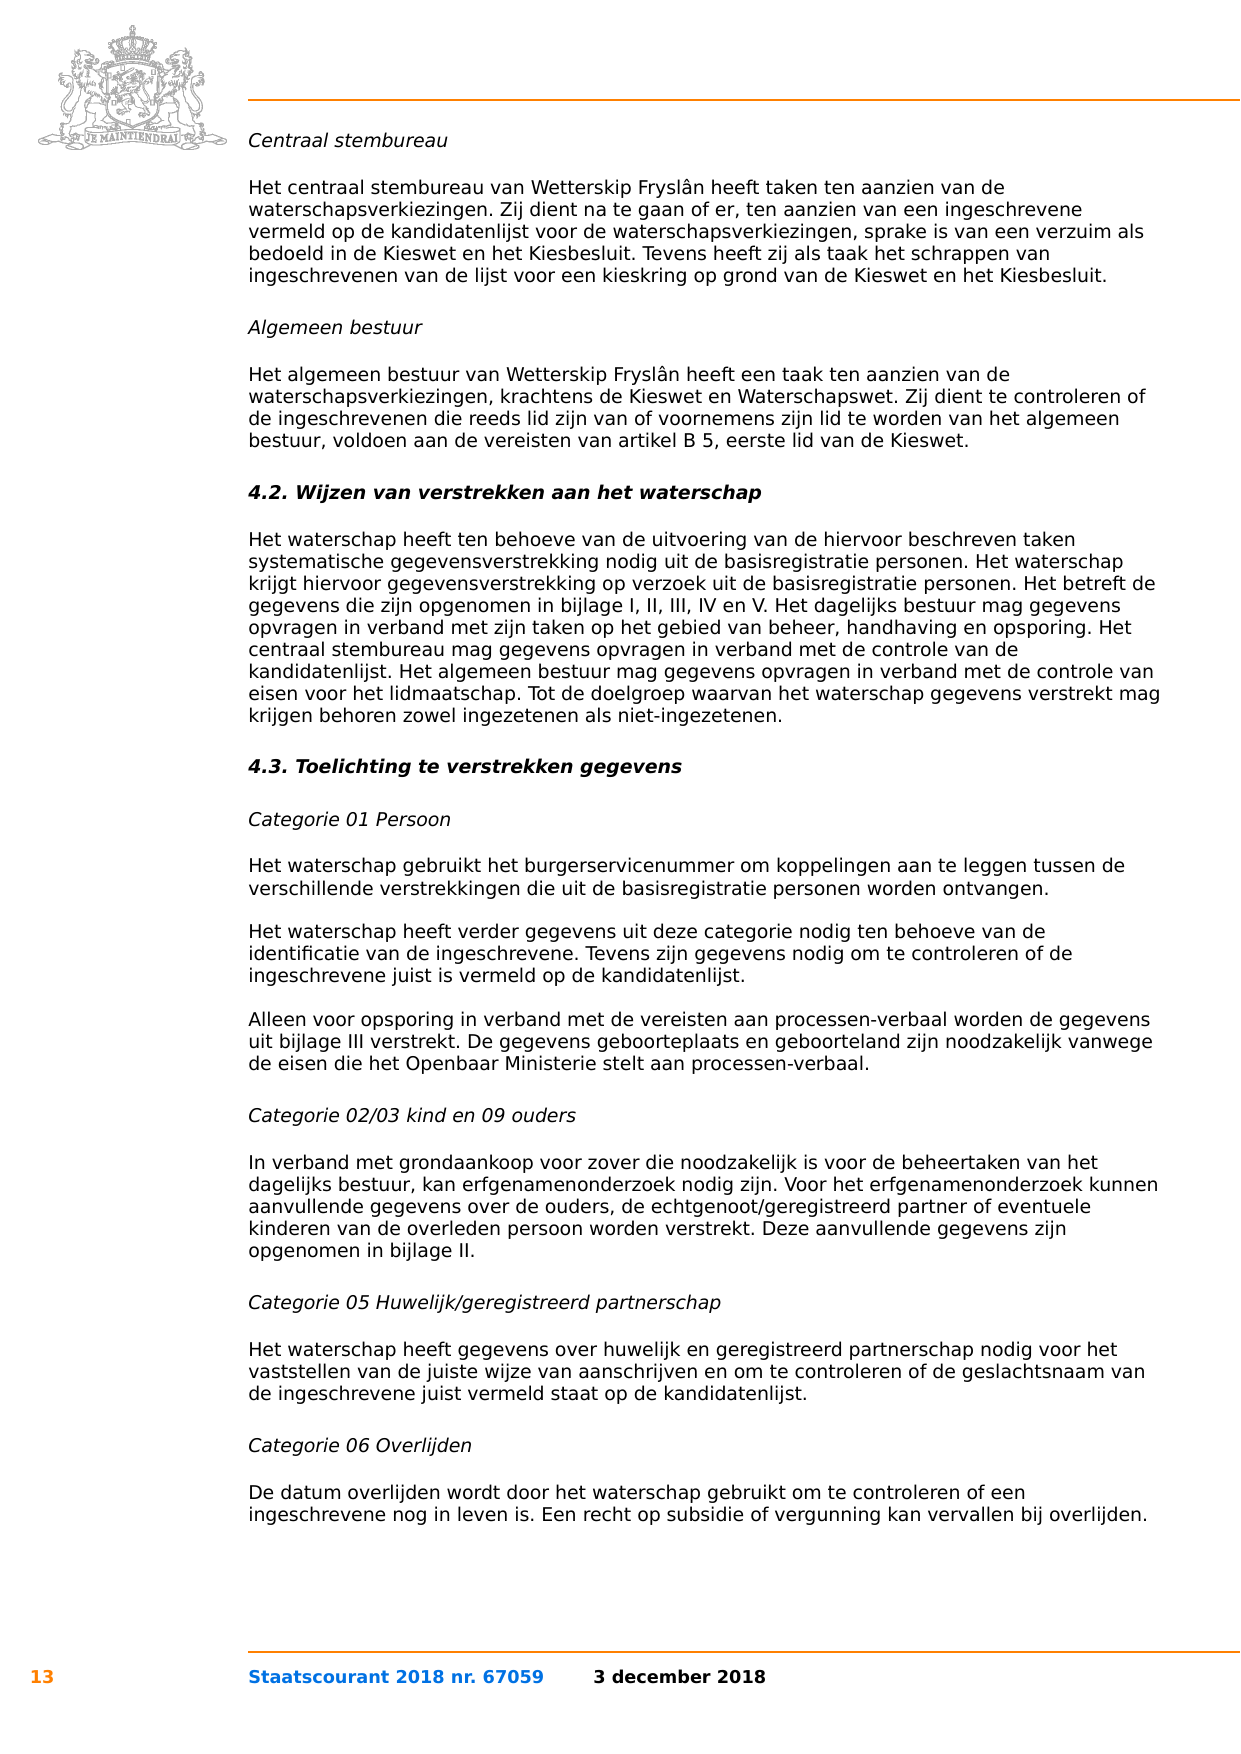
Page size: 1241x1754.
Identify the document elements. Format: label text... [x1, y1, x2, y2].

text Het waterschap heeft gegevens over huwelijk en geregistreerd partnerschap nodig voor het vaststellen van de juiste wijze van aanschrijven en om te controleren of de geslachtsnaam van de ingeschrevene juist vermeld staat op de kandidatenlijst. [248, 1339, 1163, 1405]
text Alleen voor opsporing in verband met de vereisten aan processen-verbaal worden de gegevens uit bijlage III verstrekt. De gegevens geboorteplaats en geboorteland zijn noodzakelijk vanwege de eisen die het Openbaar Ministerie stelt aan processen-verbaal. [248, 1009, 1163, 1075]
picture [38, 25, 227, 150]
text In verband met grondaankoop voor zover die noodzakelijk is voor de beheertaken van het dagelijks bestuur, kan erfgenamenonderzoek nodig zijn. Voor het erfgenamenonderzoek kunnen aanvullende gegevens over de ouders, de echtgenoot/geregistreerd partner of eventuele kinderen van de overleden persoon worden verstrekt. Deze aanvullende gegevens zijn opgenomen in bijlage II. [248, 1152, 1163, 1262]
text Het waterschap heeft ten behoeve van de uitvoering van de hiervoor beschreven taken systematische gegevensverstrekking nodig uit de basisregistratie personen. Het waterschap krijgt hiervoor gegevensverstrekking op verzoek uit de basisregistratie personen. Het betreft de gegevens die zijn opgenomen in bijlage I, II, III, IV en V. Het dagelijks bestuur mag gegevens opvragen in verband met zijn taken op het gebied van beheer, handhaving en opsporing. Het centraal stembureau mag gegevens opvragen in verband met de controle van de kandidatenlijst. Het algemeen bestuur mag gegevens opvragen in verband met de controle van eisen voor het lidmaatschap. Tot de doelgroep waarvan het waterschap gegevens verstrekt mag krijgen behoren zowel ingezetenen als niet-ingezetenen. [248, 529, 1163, 726]
text Het waterschap heeft verder gegevens uit deze categorie nodig ten behoeve van de identificatie van de ingeschrevene. Tevens zijn gegevens nodig om te controleren of de ingeschrevene juist is vermeld op de kandidatenlijst. [248, 921, 1163, 987]
subtitle Centraal stembureau [248, 130, 1163, 152]
text Het algemeen bestuur van Wetterskip Fryslân heeft een taak ten aanzien van de waterschapsverkiezingen, krachtens de Kieswet en Waterschapswet. Zij dient te controleren of de ingeschrevenen die reeds lid zijn van of voornemens zijn lid te worden van het algemeen bestuur, voldoen aan de vereisten van artikel B 5, eerste lid van de Kieswet. [248, 364, 1163, 452]
subtitle 4.2. Wijzen van verstrekken aan het waterschap [248, 482, 1163, 504]
subtitle Algemeen bestuur [248, 317, 1163, 339]
subtitle Categorie 06 Overlijden [248, 1435, 1163, 1457]
subtitle Categorie 01 Persoon [248, 808, 1163, 830]
text Het waterschap gebruikt het burgerservicenummer om koppelingen aan te leggen tussen de verschillende verstrekkingen die uit de basisregistratie personen worden ontvangen. [248, 855, 1163, 899]
text Het centraal stembureau van Wetterskip Fryslân heeft taken ten aanzien van de waterschapsverkiezingen. Zij dient na te gaan of er, ten aanzien van een ingeschrevene vermeld op de kandidatenlijst voor de waterschapsverkiezingen, sprake is van een verzuim als bedoeld in de Kieswet en het Kiesbesluit. Tevens heeft zij als taak het schrappen van ingeschrevenen van de lijst voor een kieskring op grond van de Kieswet en het Kiesbesluit. [248, 177, 1163, 287]
subtitle Categorie 05 Huwelijk/geregistreerd partnerschap [248, 1292, 1163, 1314]
subtitle Categorie 02/03 kind en 09 ouders [248, 1105, 1163, 1127]
subtitle 4.3. Toelichting te verstrekken gegevens [248, 756, 1163, 778]
text De datum overlijden wordt door het waterschap gebruikt om te controleren of een ingeschrevene nog in leven is. Een recht op subsidie of vergunning kan vervallen bij overlijden. [248, 1482, 1163, 1526]
